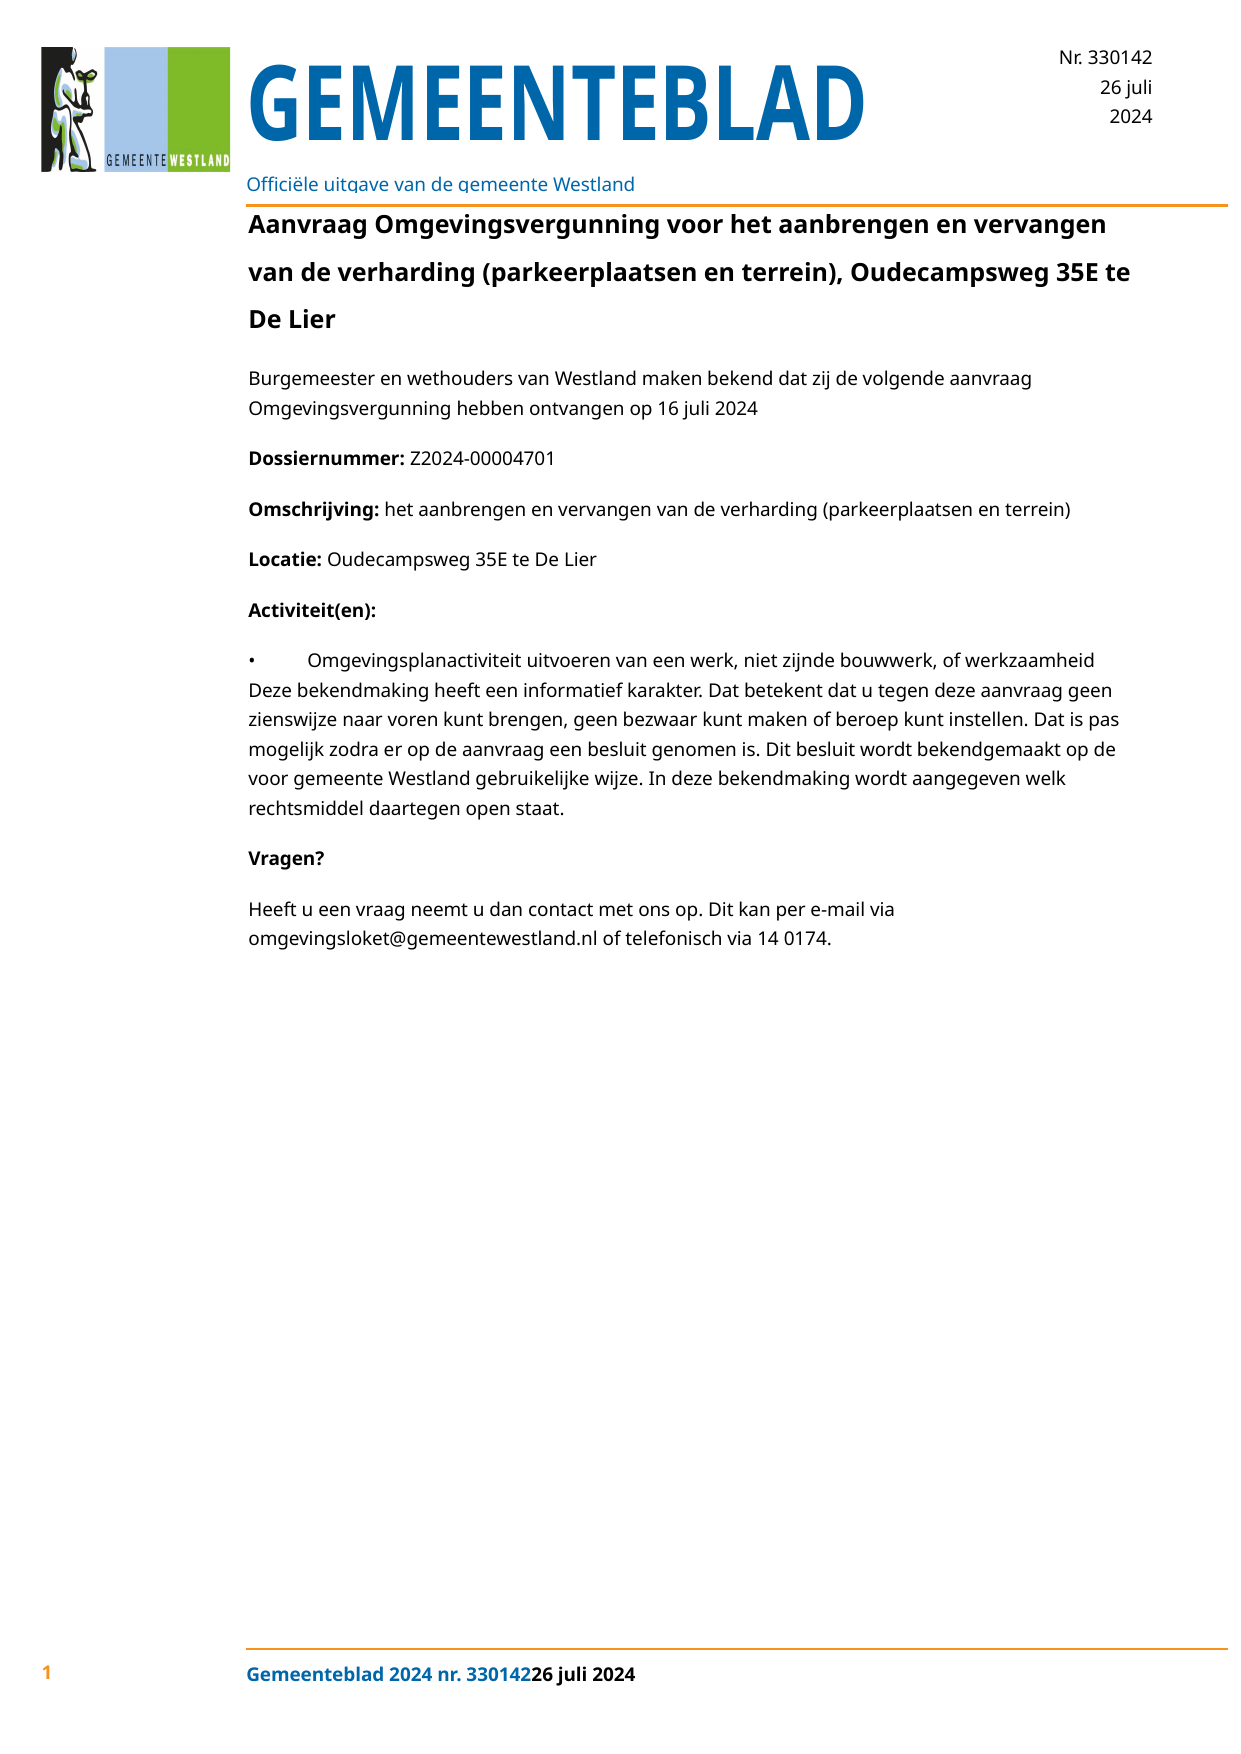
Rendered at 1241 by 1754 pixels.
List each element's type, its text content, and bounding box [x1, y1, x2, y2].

text Activiteit(en): [248, 597, 1152, 622]
list Omgevingsplanactiviteit uitvoeren van een werk, niet zijnde bouwwerk, of werkzaamheid [248, 647, 1152, 673]
text Locatie: Oudecampsweg 35E te De Lier [248, 546, 1152, 572]
picture [41, 47, 231, 172]
text Vragen? [248, 846, 1152, 871]
text Aanvraag Omgevingsvergunning voor het aanbrengen en vervangen van de verharding (parkeerplaatsen en terrein), Oudecampsweg 35E te De Lier [248, 207, 1152, 336]
text Omschrijving: het aanbrengen en vervangen van de verharding (parkeerplaatsen en terrein) [248, 496, 1152, 522]
text Dossiernummer: Z2024-00004701 [248, 446, 1152, 471]
text Burgemeester en wethouders van Westland maken bekend dat zij de volgende aanvraag Omgevingsvergunning hebben ontvangen op 16 juli 2024 [248, 366, 1152, 421]
text Deze bekendmaking heeft een informatief karakter. Dat betekent dat u tegen deze aanvraag geen zienswijze naar voren kunt brengen, geen bezwaar kunt maken of beroep kunt instellen. Dat is pas mogelijk zodra er op de aanvraag een besluit genomen is. Dit besluit wordt bekendgemaakt op de voor gemeente Westland gebruikelijke wijze. In deze bekendmaking wordt aangegeven welk rechtsmiddel daartegen open staat. [248, 677, 1152, 821]
text Heeft u een vraag neemt u dan contact met ons op. Dit kan per e-mail via omgevingsloket@gemeentewestland.nl of telefonisch via 14 0174. [248, 896, 1152, 951]
